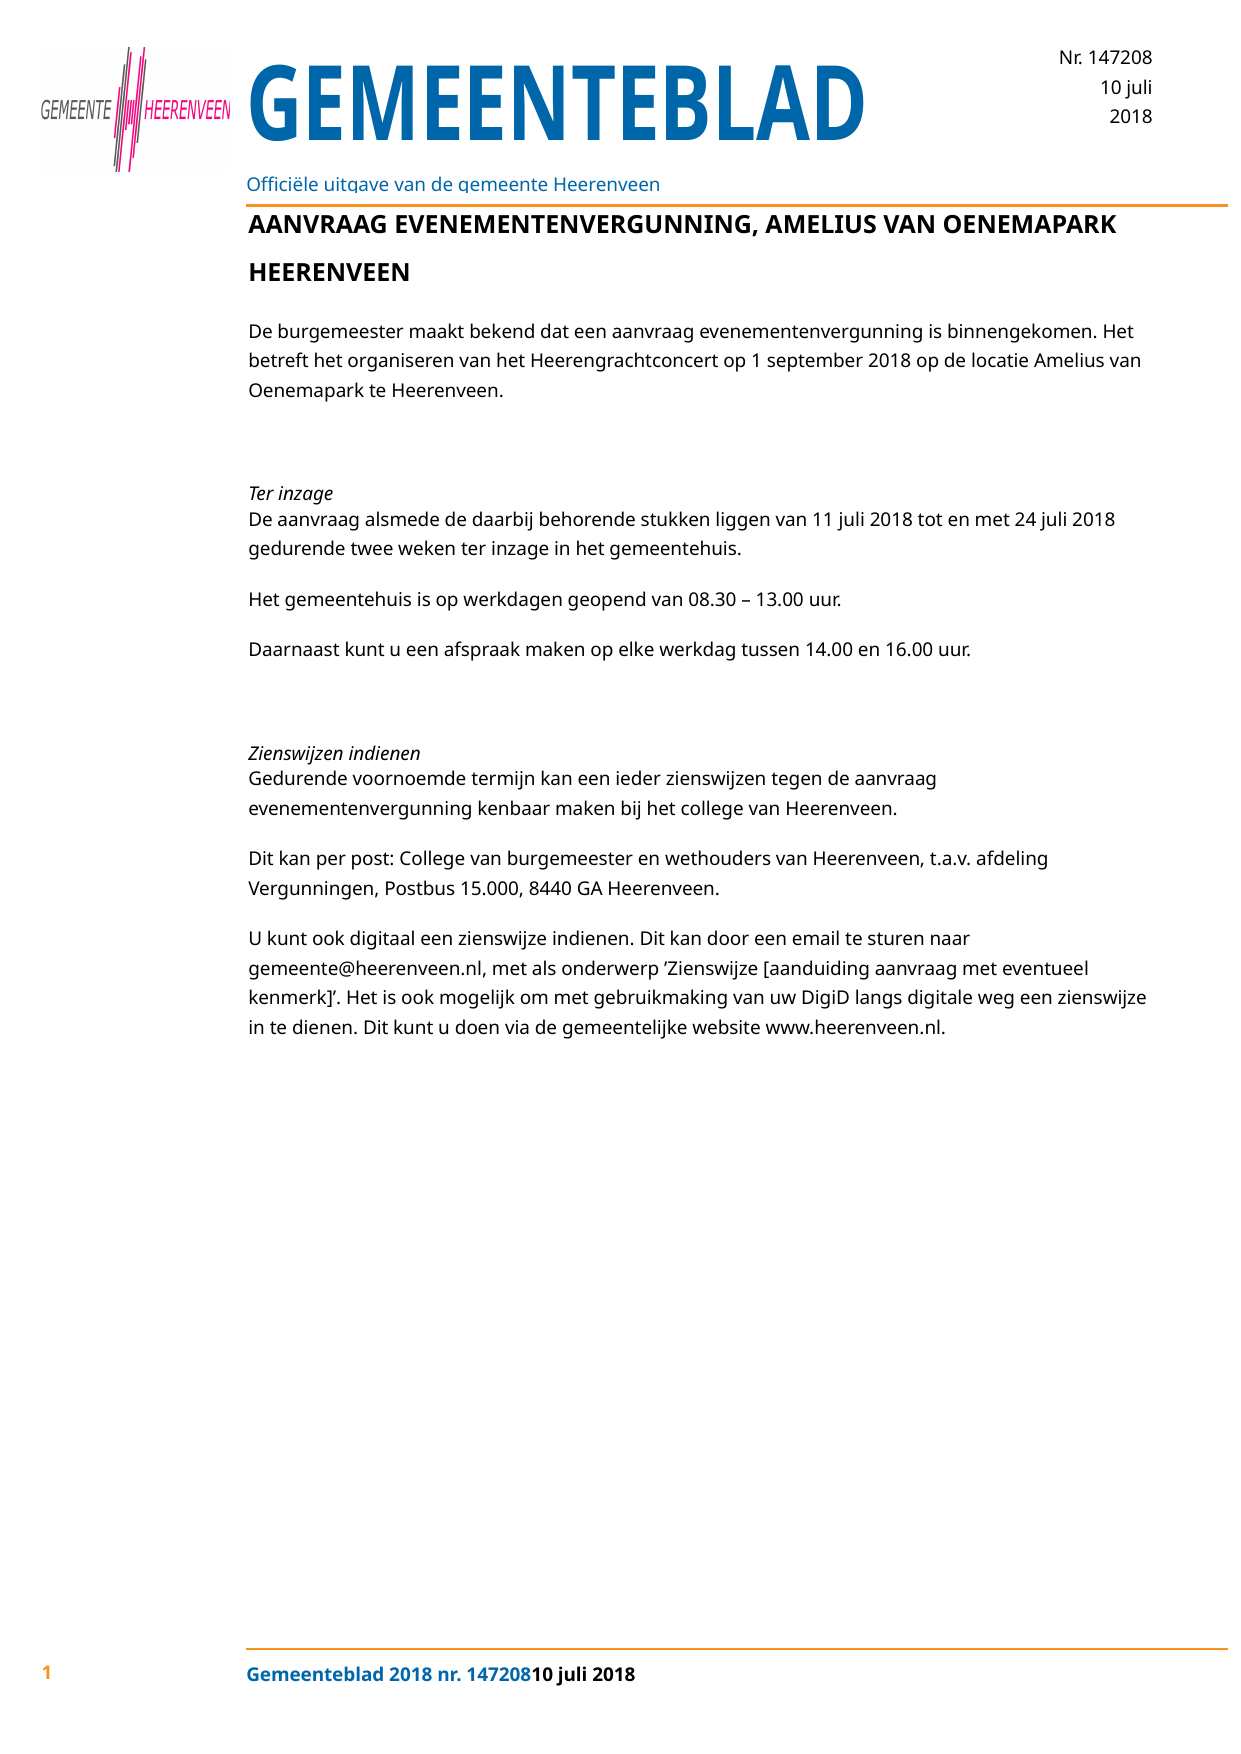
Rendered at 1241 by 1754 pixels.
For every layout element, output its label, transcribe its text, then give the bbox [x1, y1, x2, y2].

text Daarnaast kunt u een afspraak maken op elke werkdag tussen 14.00 en 16.00 uur. [248, 636, 1152, 662]
picture [41, 47, 231, 172]
text Gedurende voornoemde termijn kan een ieder zienswijzen tegen de aanvraag evenementenvergunning kenbaar maken bij het college van Heerenveen. [248, 765, 1152, 821]
text De burgemeester maakt bekend dat een aanvraag evenementenvergunning is binnengekomen. Het betreft het organiseren van het Heerengrachtconcert op 1 september 2018 op de locatie Amelius van Oenemapark te Heerenveen. [248, 318, 1152, 403]
text Zienswijzen indienen [248, 740, 1152, 765]
text Ter inzage [248, 480, 1152, 506]
text Dit kan per post: College van burgemeester en wethouders van Heerenveen, t.a.v. afdeling Vergunningen, Postbus 15.000, 8440 GA Heerenveen. [248, 845, 1152, 901]
text AANVRAAG EVENEMENTENVERGUNNING, AMELIUS VAN OENEMAPARK HEERENVEEN [248, 207, 1152, 288]
text U kunt ook digitaal een zienswijze indienen. Dit kan door een email te sturen naar gemeente@heerenveen.nl, met als onderwerp ’Zienswijze [aanduiding aanvraag met eventueel kenmerk]’. Het is ook mogelijk om met gebruikmaking van uw DigiD langs digitale weg een zienswijze in te dienen. Dit kunt u doen via de gemeentelijke website www.heerenveen.nl. [248, 925, 1152, 1040]
text Het gemeentehuis is op werkdagen geopend van 08.30 – 13.00 uur. [248, 586, 1152, 612]
text De aanvraag alsmede de daarbij behorende stukken liggen van 11 juli 2018 tot en met 24 juli 2018 gedurende twee weken ter inzage in het gemeentehuis. [248, 506, 1152, 561]
